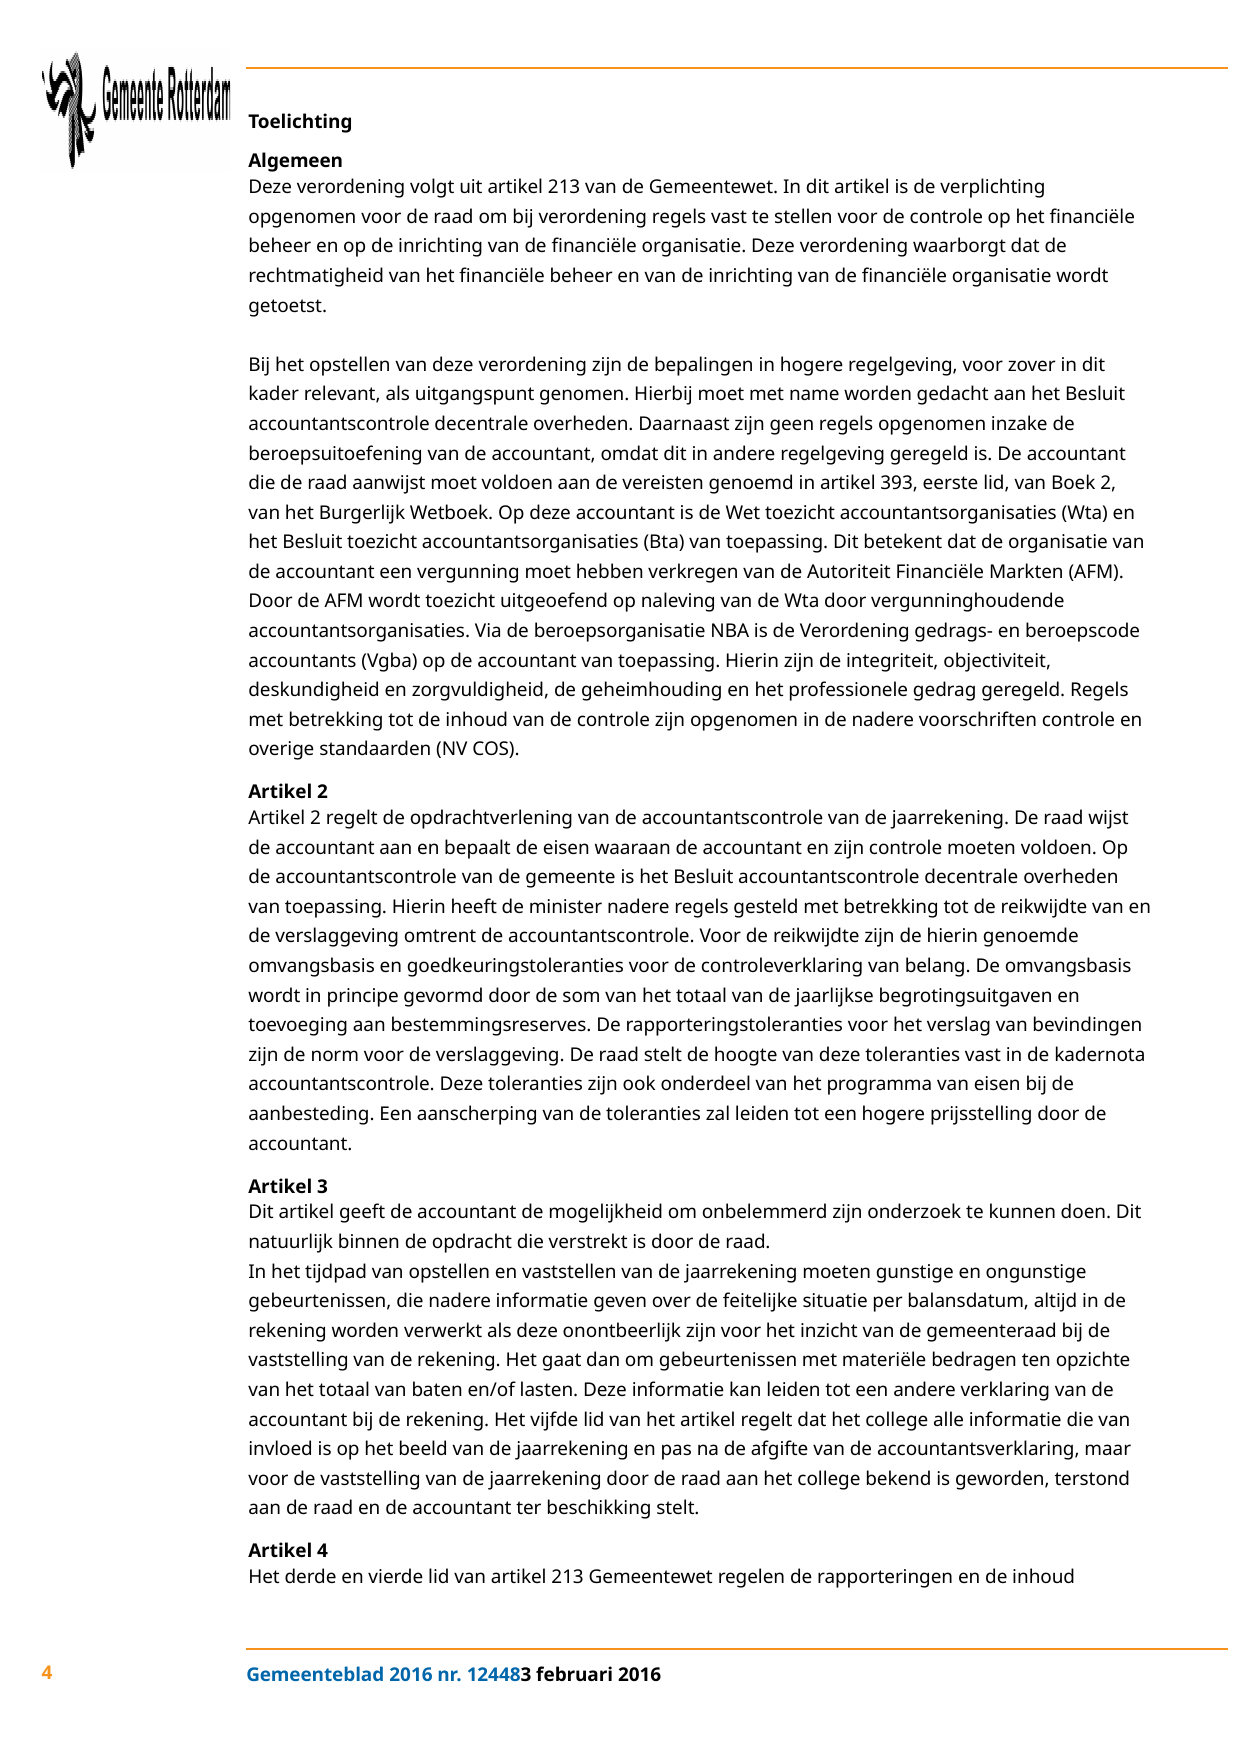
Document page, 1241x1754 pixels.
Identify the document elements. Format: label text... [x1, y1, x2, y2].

text Artikel 3 [248, 1173, 1152, 1199]
text Toelichting [248, 108, 1152, 134]
picture [41, 47, 231, 172]
text Artikel 2 regelt de opdrachtverlening van de accountantscontrole van de jaarrekening. De raad wijst de accountant aan en bepaalt de eisen waaraan de accountant en zijn controle moeten voldoen. Op de accountantscontrole van de gemeente is het Besluit accountantscontrole decentrale overheden van toepassing. Hierin heeft de minister nadere regels gesteld met betrekking tot de reikwijdte van en de verslaggeving omtrent de accountantscontrole. Voor de reikwijdte zijn de hierin genoemde omvangsbasis en goedkeuringstoleranties voor de controleverklaring van belang. De omvangsbasis wordt in principe gevormd door de som van het totaal van de jaarlijkse begrotingsuitgaven en toevoeging aan bestemmingsreserves. De rapporteringstoleranties voor het verslag van bevindingen zijn de norm voor de verslaggeving. De raad stelt de hoogte van deze toleranties vast in de kadernota accountantscontrole. Deze toleranties zijn ook onderdeel van het programma van eisen bij de aanbesteding. Een aanscherping van de toleranties zal leiden tot een hogere prijsstelling door de accountant. [248, 804, 1152, 1156]
text Bij het opstellen van deze verordening zijn de bepalingen in hogere regelgeving, voor zover in dit kader relevant, als uitgangspunt genomen. Hierbij moet met name worden gedacht aan het Besluit accountantscontrole decentrale overheden. Daarnaast zijn geen regels opgenomen inzake de beroepsuitoefening van de accountant, omdat dit in andere regelgeving geregeld is. De accountant die de raad aanwijst moet voldoen aan de vereisten genoemd in artikel 393, eerste lid, van Boek 2, van het Burgerlijk Wetboek. Op deze accountant is de Wet toezicht accountantsorganisaties (Wta) en het Besluit toezicht accountantsorganisaties (Bta) van toepassing. Dit betekent dat de organisatie van de accountant een vergunning moet hebben verkregen van de Autoriteit Financiële Markten (AFM). Door de AFM wordt toezicht uitgeoefend op naleving van de Wta door vergunninghoudende accountantsorganisaties. Via de beroepsorganisatie NBA is de Verordening gedrags- en beroepscode accountants (Vgba) op de accountant van toepassing. Hierin zijn de integriteit, objectiviteit, deskundigheid en zorgvuldigheid, de geheimhouding en het professionele gedrag geregeld. Regels met betrekking tot de inhoud van de controle zijn opgenomen in de nadere voorschriften controle en overige standaarden (NV COS). [248, 351, 1152, 761]
text Dit artikel geeft de accountant de mogelijkheid om onbelemmerd zijn onderzoek te kunnen doen. Dit natuurlijk binnen de opdracht die verstrekt is door de raad. [248, 1199, 1152, 1254]
text Artikel 2 [248, 779, 1152, 804]
text Deze verordening volgt uit artikel 213 van de Gemeentewet. In dit artikel is de verplichting opgenomen voor de raad om bij verordening regels vast te stellen voor de controle op het financiële beheer en op de inrichting van de financiële organisatie. Deze verordening waarborgt dat de rechtmatigheid van het financiële beheer en van de inrichting van de financiële organisatie wordt getoetst. [248, 173, 1152, 317]
text Algemeen [248, 148, 1152, 173]
text Artikel 4 [248, 1538, 1152, 1563]
text In het tijdpad van opstellen en vaststellen van de jaarrekening moeten gunstige en ongunstige gebeurtenissen, die nadere informatie geven over de feitelijke situatie per balansdatum, altijd in de rekening worden verwerkt als deze onontbeerlijk zijn voor het inzicht van de gemeenteraad bij de vaststelling van de rekening. Het gaat dan om gebeurtenissen met materiële bedragen ten opzichte van het totaal van baten en/of lasten. Deze informatie kan leiden tot een andere verklaring van de accountant bij de rekening. Het vijfde lid van het artikel regelt dat het college alle informatie die van invloed is op het beeld van de jaarrekening en pas na de afgifte van de accountantsverklaring, maar voor de vaststelling van de jaarrekening door de raad aan het college bekend is geworden, terstond aan de raad en de accountant ter beschikking stelt. [248, 1258, 1152, 1520]
text Het derde en vierde lid van artikel 213 Gemeentewet regelen de rapporteringen en de inhoud [248, 1563, 1152, 1589]
